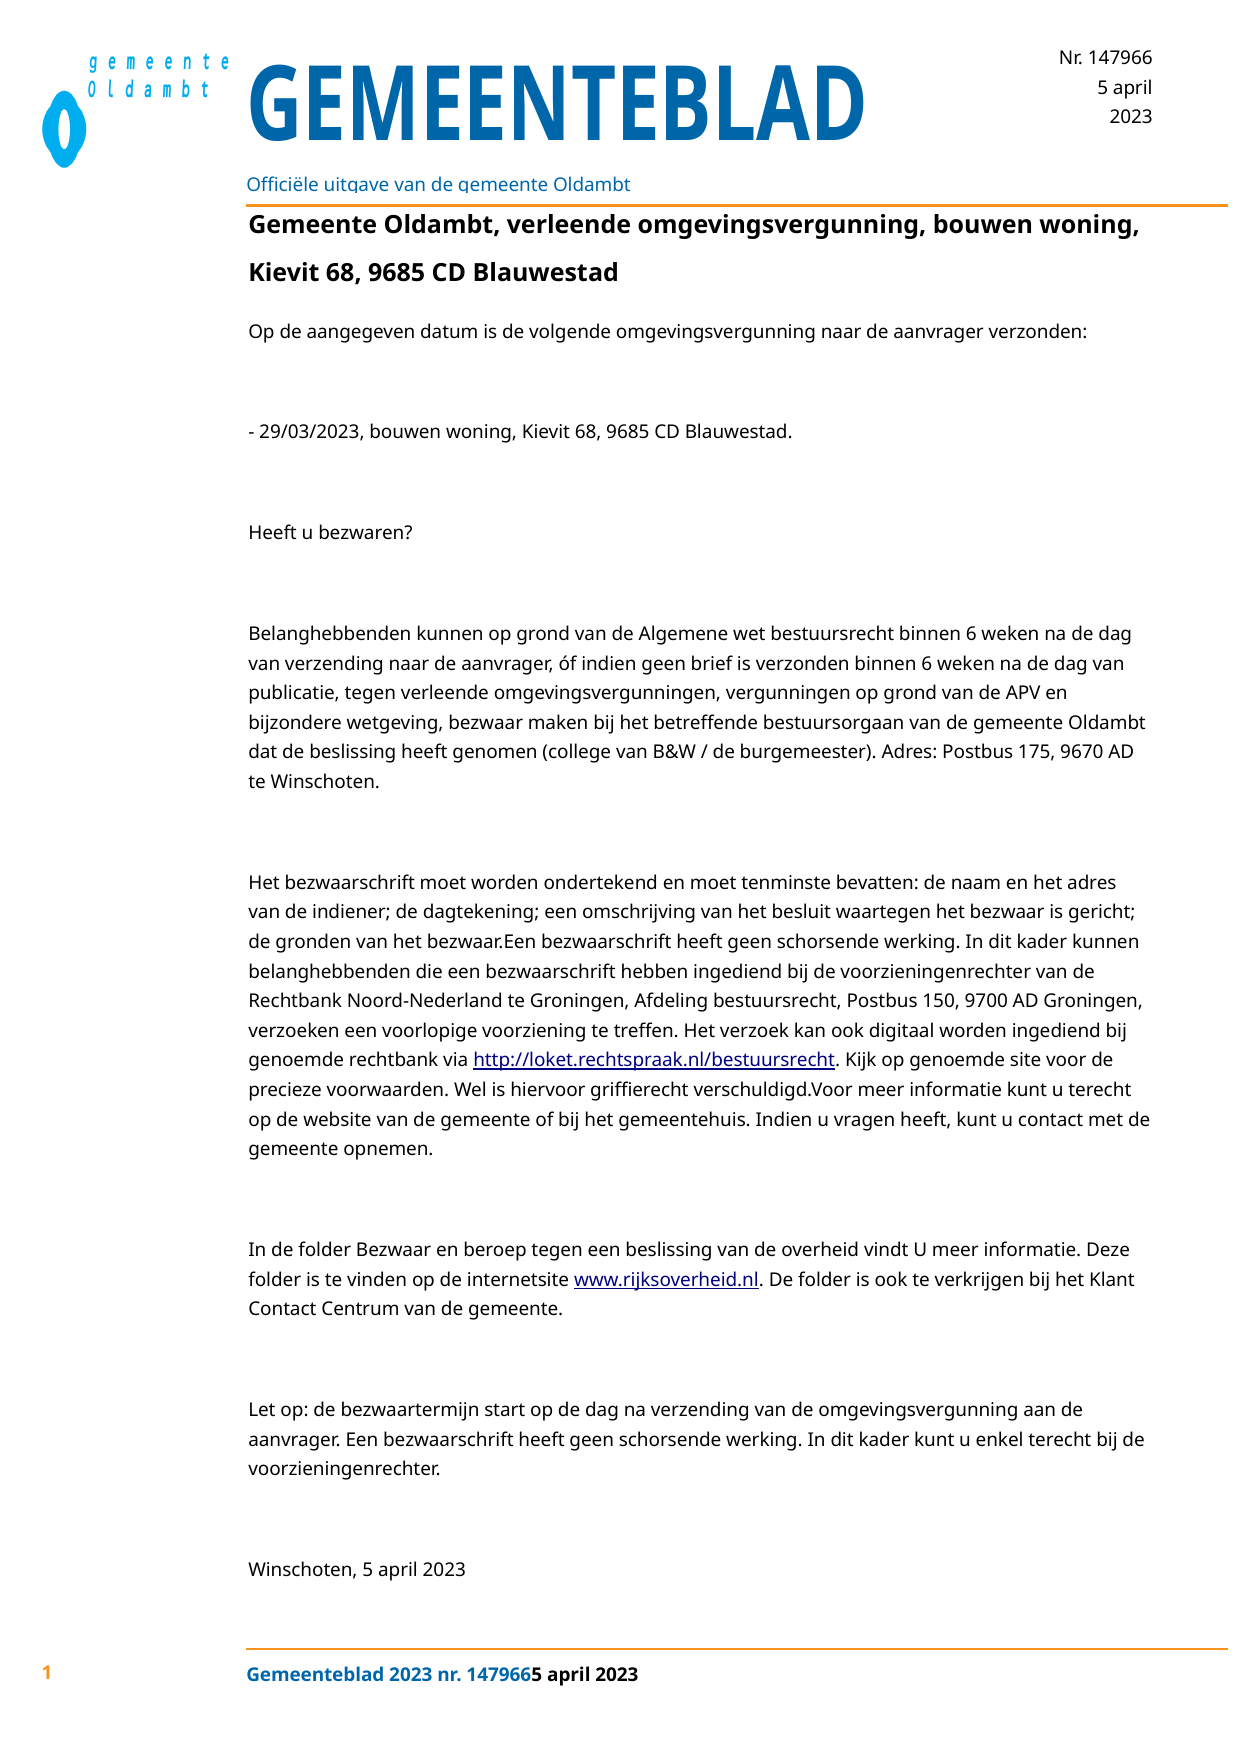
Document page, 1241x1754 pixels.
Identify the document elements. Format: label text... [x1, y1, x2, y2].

picture [41, 47, 231, 172]
text Gemeente Oldambt, verleende omgevingsvergunning, bouwen woning, Kievit 68, 9685 CD Blauwestad [248, 207, 1152, 288]
text Let op: de bezwaartermijn start op de dag na verzending van de omgevingsvergunning aan de aanvrager. Een bezwaarschrift heeft geen schorsende werking. In dit kader kunt u enkel terecht bij de voorzieningenrechter. [248, 1396, 1152, 1481]
text Winschoten, 5 april 2023 [248, 1556, 1152, 1582]
text Belanghebbenden kunnen op grond van de Algemene wet bestuursrecht binnen 6 weken na de dag van verzending naar de aanvrager, óf indien geen brief is verzonden binnen 6 weken na de dag van publicatie, tegen verleende omgevingsvergunningen, vergunningen op grond van de APV en bijzondere wetgeving, bezwaar maken bij het betreffende bestuursorgaan van de gemeente Oldambt dat de beslissing heeft genomen (college van B&W / de burgemeester). Adres: Postbus 175, 9670 AD te Winschoten. [248, 620, 1152, 794]
text - 29/03/2023, bouwen woning, Kievit 68, 9685 CD Blauwestad. [248, 419, 1152, 444]
text Het bezwaarschrift moet worden ondertekend en moet tenminste bevatten: de naam en het adres van de indiener; de dagtekening; een omschrijving van het besluit waartegen het bezwaar is gericht; de gronden van het bezwaar.Een bezwaarschrift heeft geen schorsende werking. In dit kader kunnen belanghebbenden die een bezwaarschrift hebben ingediend bij de voorzieningenrechter van de Rechtbank Noord-Nederland te Groningen, Afdeling bestuursrecht, Postbus 150, 9700 AD Groningen, verzoeken een voorlopige voorziening te treffen. Het verzoek kan ook digitaal worden ingediend bij genoemde rechtbank via http://loket.rechtspraak.nl/bestuursrecht. Kijk op genoemde site voor de precieze voorwaarden. Wel is hiervoor griffierecht verschuldigd.Voor meer informatie kunt u terecht op de website van de gemeente of bij het gemeentehuis. Indien u vragen heeft, kunt u contact met de gemeente opnemen. [248, 869, 1152, 1161]
text Heeft u bezwaren? [248, 519, 1152, 545]
text Op de aangegeven datum is de volgende omgevingsvergunning naar de aanvrager verzonden: [248, 318, 1152, 344]
text In de folder Bezwaar en beroep tegen een beslissing van de overheid vindt U meer informatie. Deze folder is te vinden op de internetsite www.rijksoverheid.nl. De folder is ook te verkrijgen bij het Klant Contact Centrum van de gemeente. [248, 1236, 1152, 1321]
